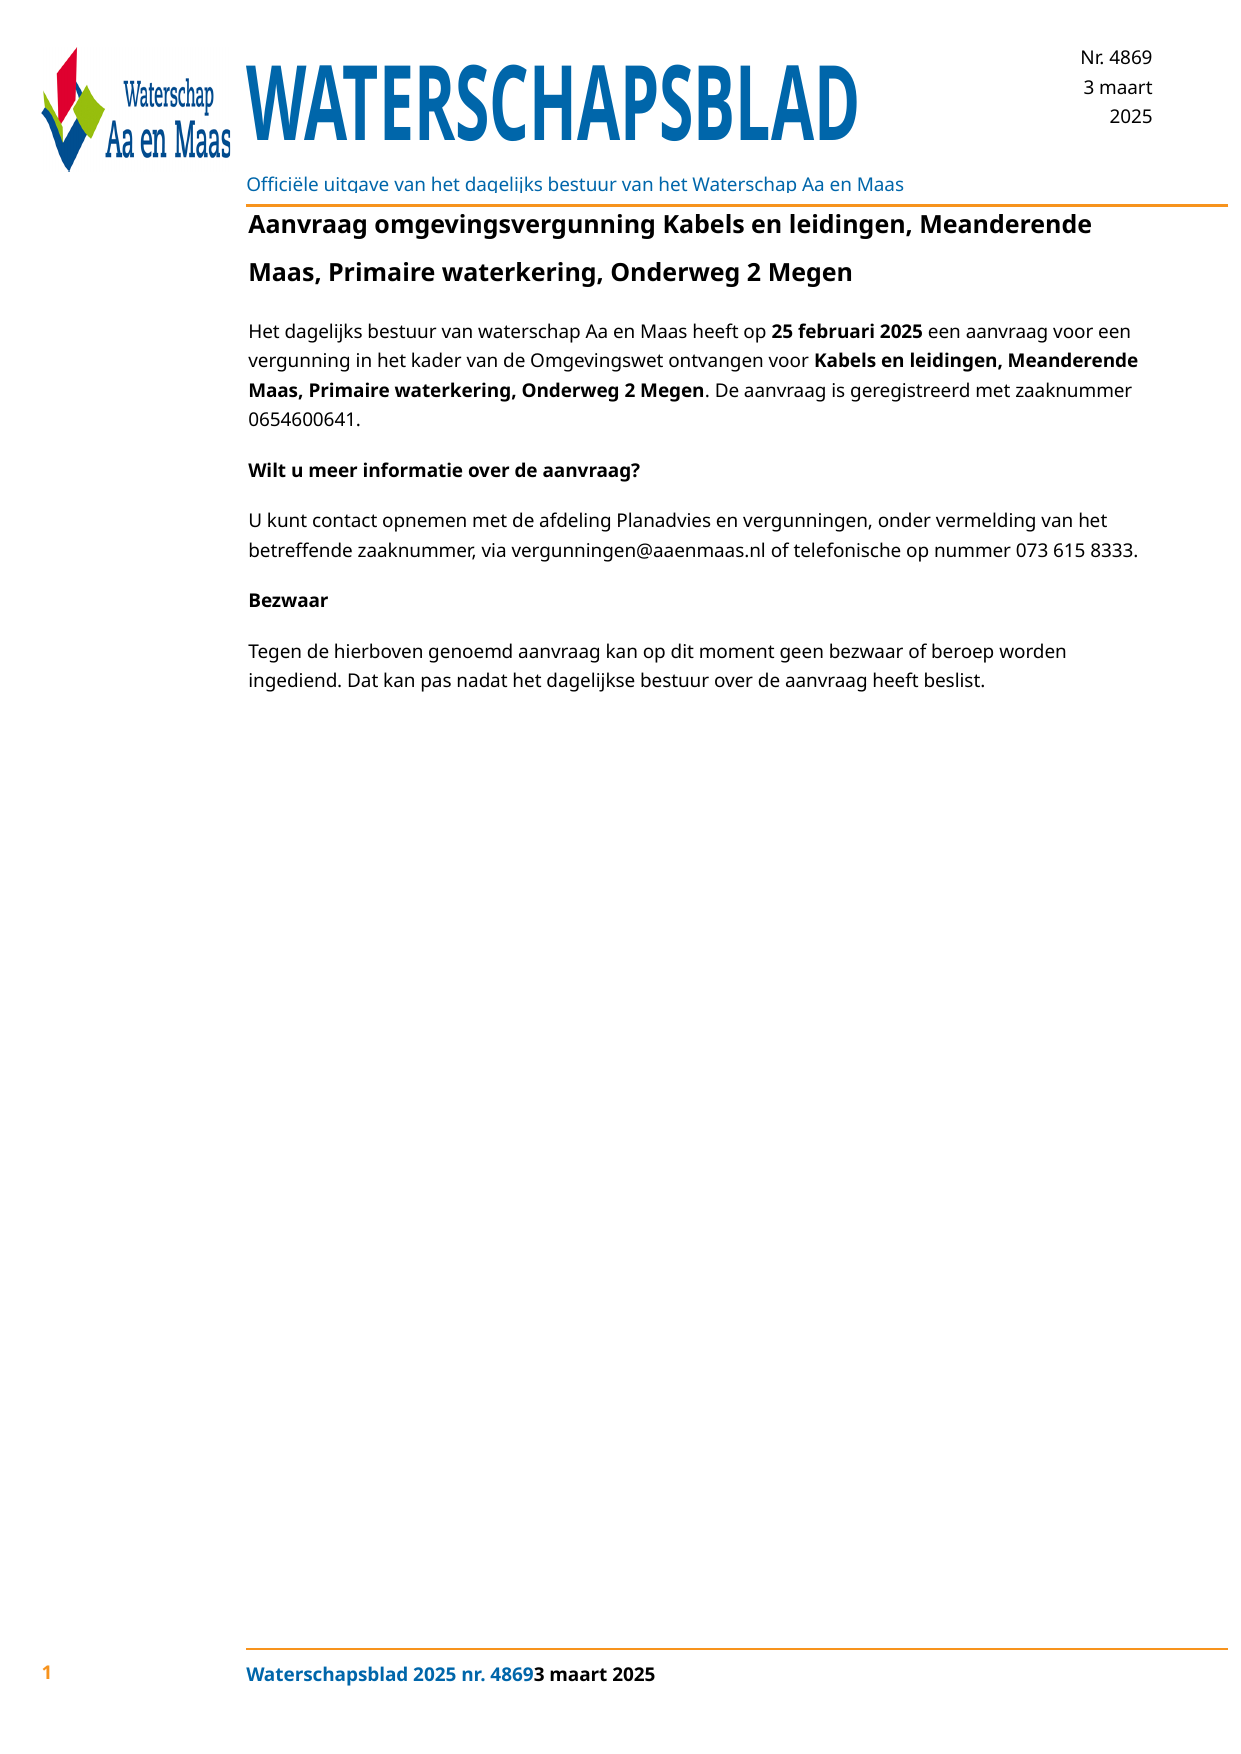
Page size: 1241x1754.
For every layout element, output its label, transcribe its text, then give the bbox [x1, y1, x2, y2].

text U kunt contact opnemen met de afdeling Planadvies en vergunningen, onder vermelding van het betreffende zaaknummer, via vergunningen@aaenmaas.nl of telefonische op nummer 073 615 8333. [248, 507, 1152, 563]
text Aanvraag omgevingsvergunning Kabels en leidingen, Meanderende Maas, Primaire waterkering, Onderweg 2 Megen [248, 207, 1152, 288]
text Tegen de hierboven genoemd aanvraag kan op dit moment geen bezwaar of beroep worden ingediend. Dat kan pas nadat het dagelijkse bestuur over de aanvraag heeft beslist. [248, 638, 1152, 693]
text Wilt u meer informatie over de aanvraag? [248, 457, 1152, 483]
picture [41, 47, 231, 172]
text Het dagelijks bestuur van waterschap Aa en Maas heeft op 25 februari 2025 een aanvraag voor een vergunning in het kader van de Omgevingswet ontvangen voor Kabels en leidingen, Meanderende Maas, Primaire waterkering, Onderweg 2 Megen. De aanvraag is geregistreerd met zaaknummer 0654600641. [248, 318, 1152, 432]
text Bezwaar [248, 587, 1152, 613]
